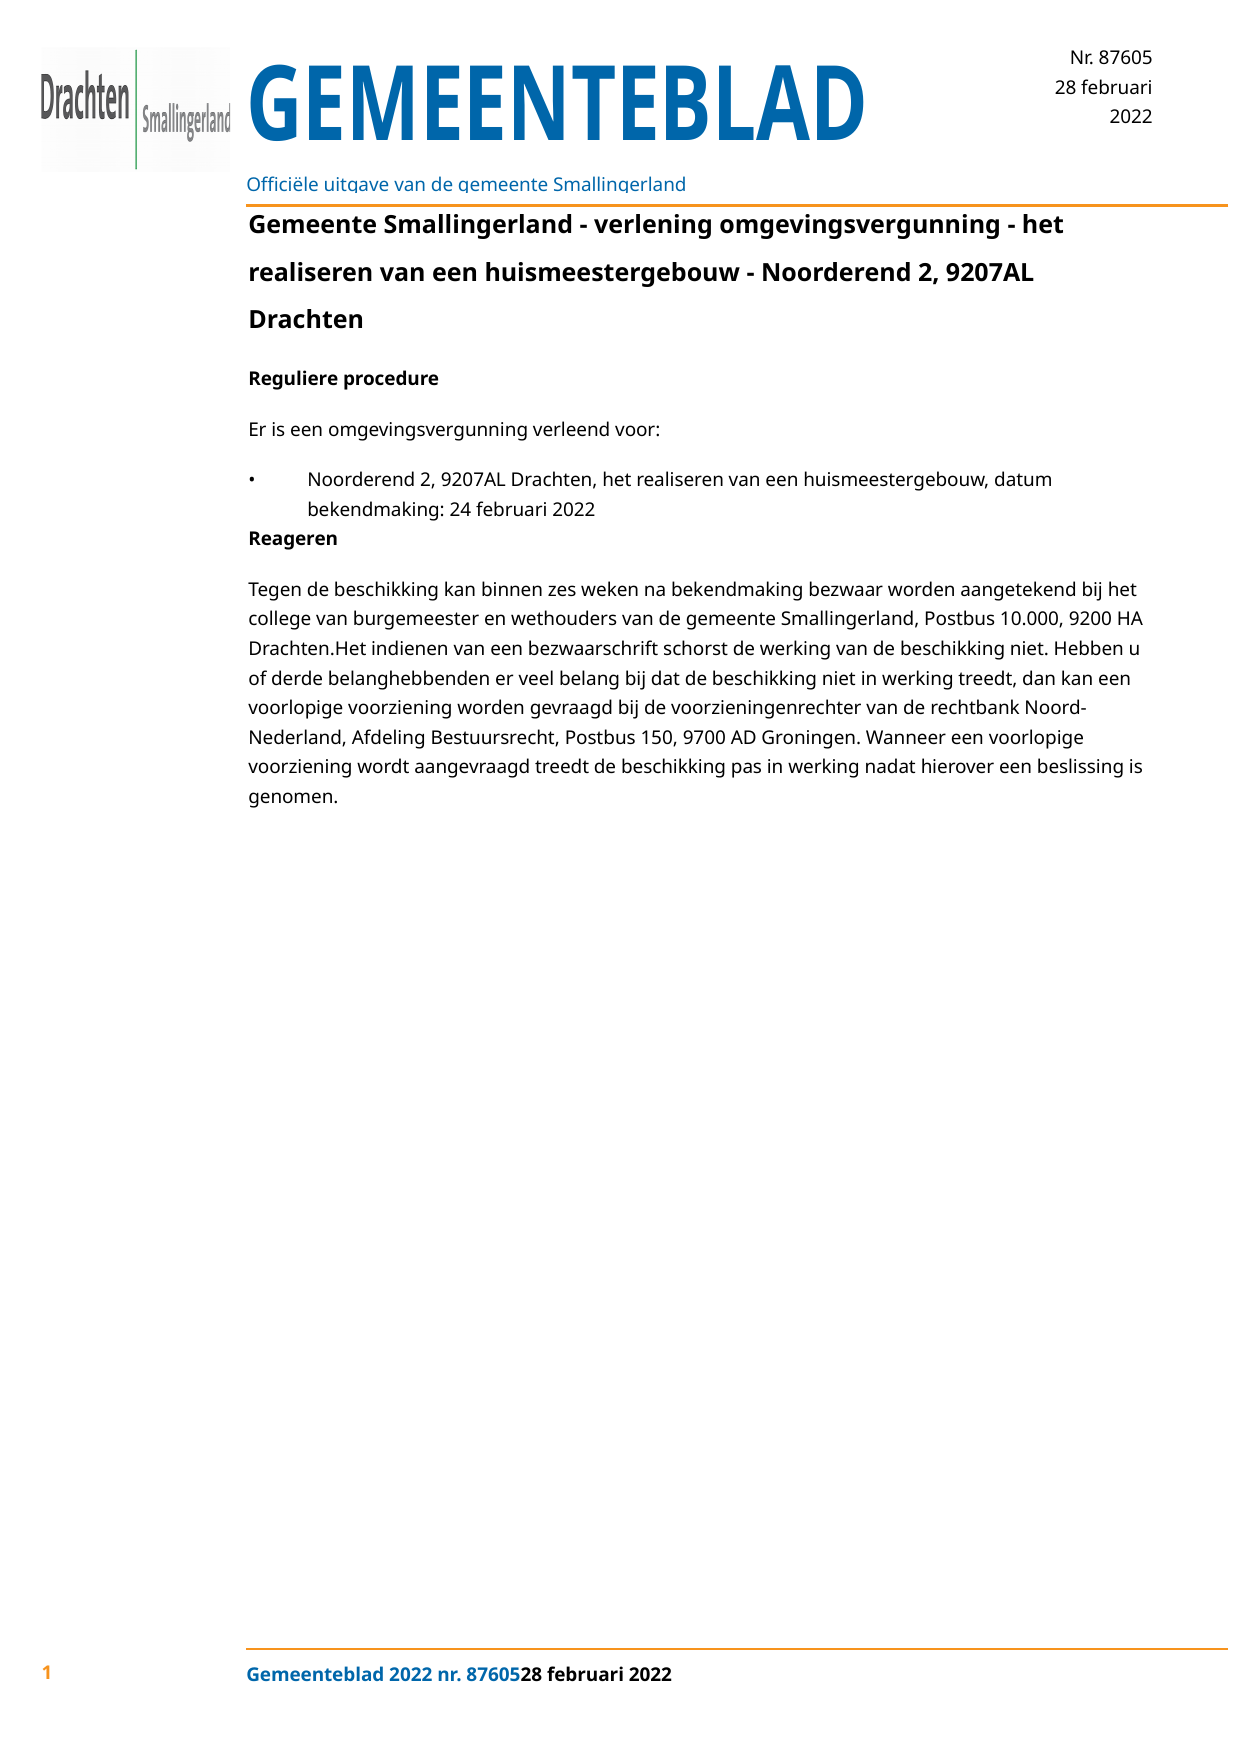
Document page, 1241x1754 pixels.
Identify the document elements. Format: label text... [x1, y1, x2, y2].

list Noorderend 2, 9207AL Drachten, het realiseren van een huismeestergebouw, datum bekendmaking: 24 februari 2022 [248, 466, 1152, 522]
text Reguliere procedure [248, 366, 1152, 391]
text Er is een omgevingsvergunning verleend voor: [248, 416, 1152, 442]
picture [41, 47, 231, 172]
text Tegen de beschikking kan binnen zes weken na bekendmaking bezwaar worden aangetekend bij het college van burgemeester en wethouders van de gemeente Smallingerland, Postbus 10.000, 9200 HA Drachten.Het indienen van een bezwaarschrift schorst de werking van de beschikking niet. Hebben u of derde belanghebbenden er veel belang bij dat de beschikking niet in werking treedt, dan kan een voorlopige voorziening worden gevraagd bij de voorzieningenrechter van de rechtbank Noord-Nederland, Afdeling Bestuursrecht, Postbus 150, 9700 AD Groningen. Wanneer een voorlopige voorziening wordt aangevraagd treedt de beschikking pas in werking nadat hierover een beslissing is genomen. [248, 576, 1152, 809]
text Reageren [248, 526, 1152, 551]
text Gemeente Smallingerland - verlening omgevingsvergunning - het realiseren van een huismeestergebouw - Noorderend 2, 9207AL Drachten [248, 207, 1152, 336]
